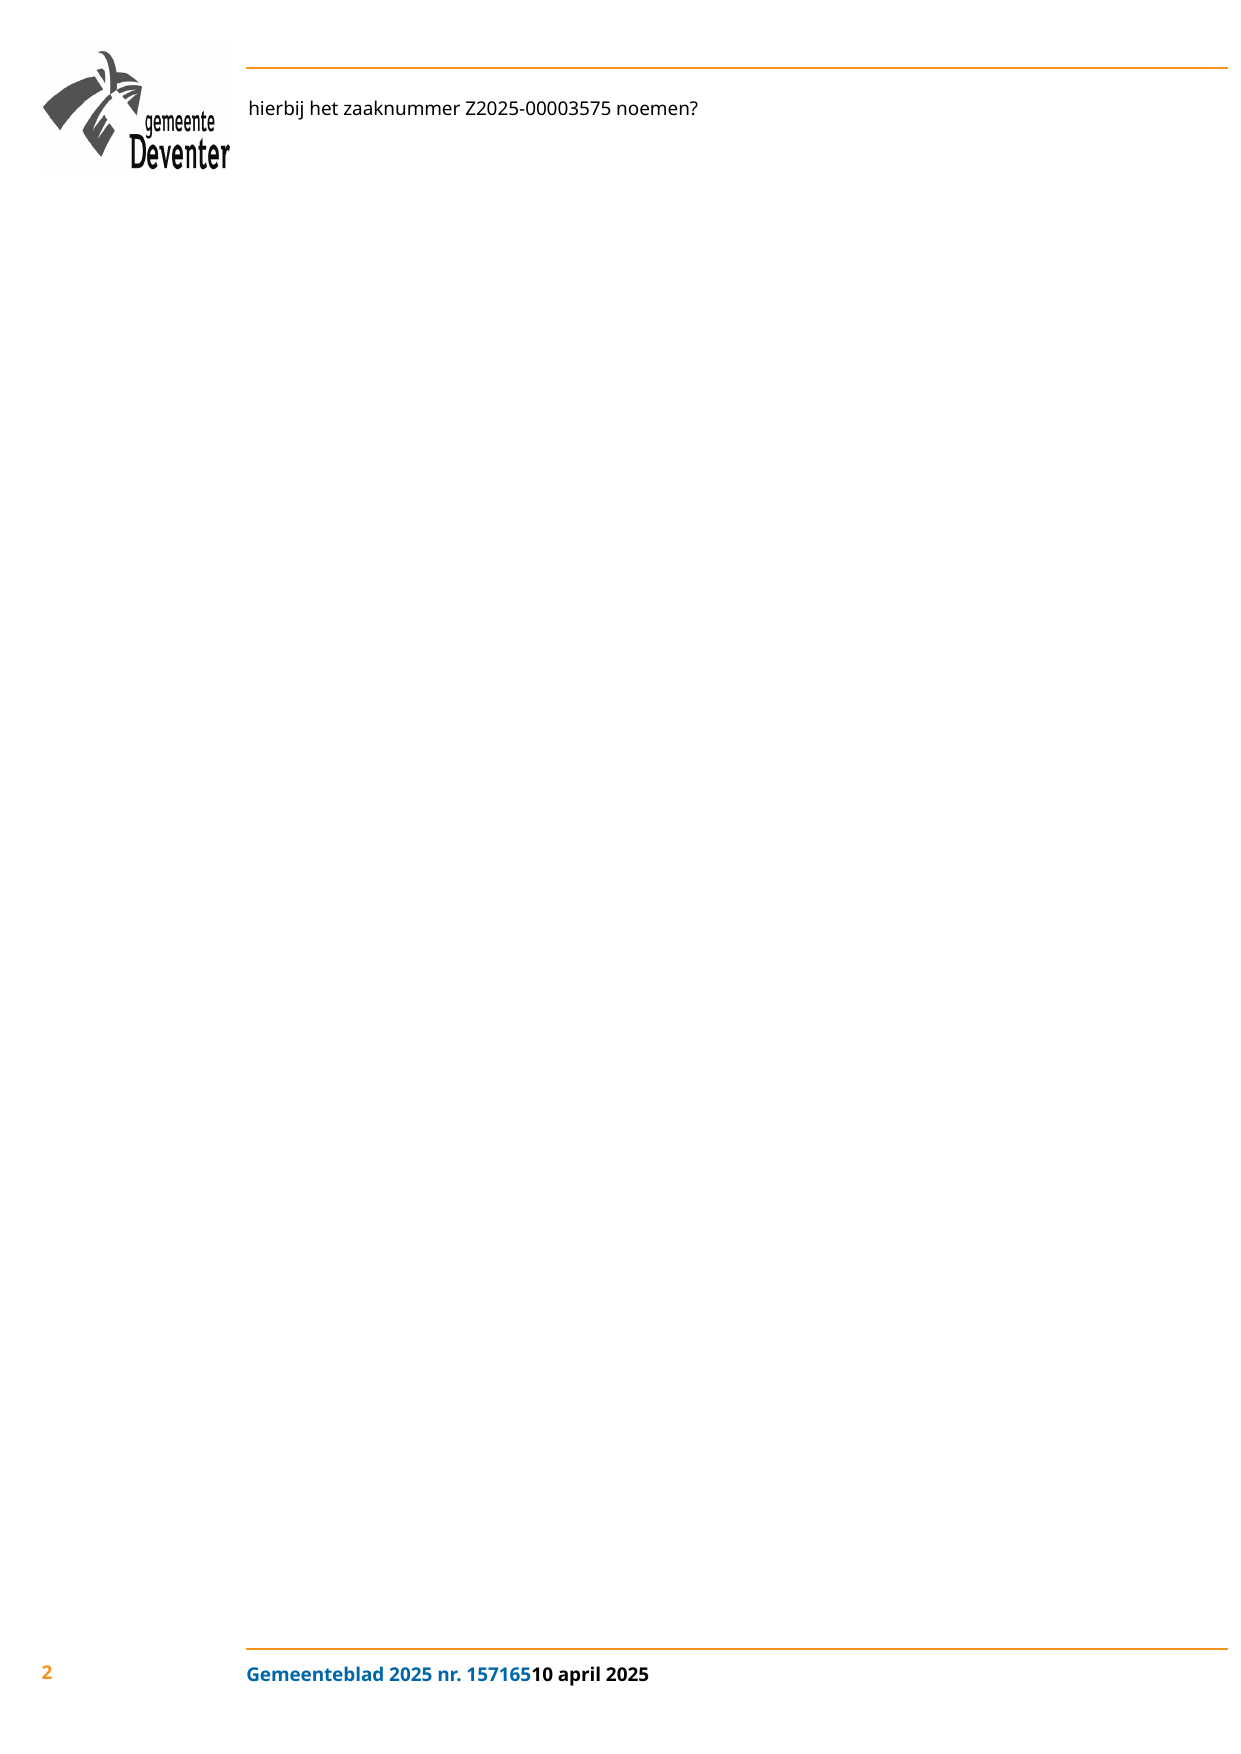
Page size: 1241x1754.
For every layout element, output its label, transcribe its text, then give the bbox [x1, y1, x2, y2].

text hierbij het zaaknummer Z2025-00003575 noemen? [248, 95, 1152, 121]
picture [41, 47, 231, 172]
